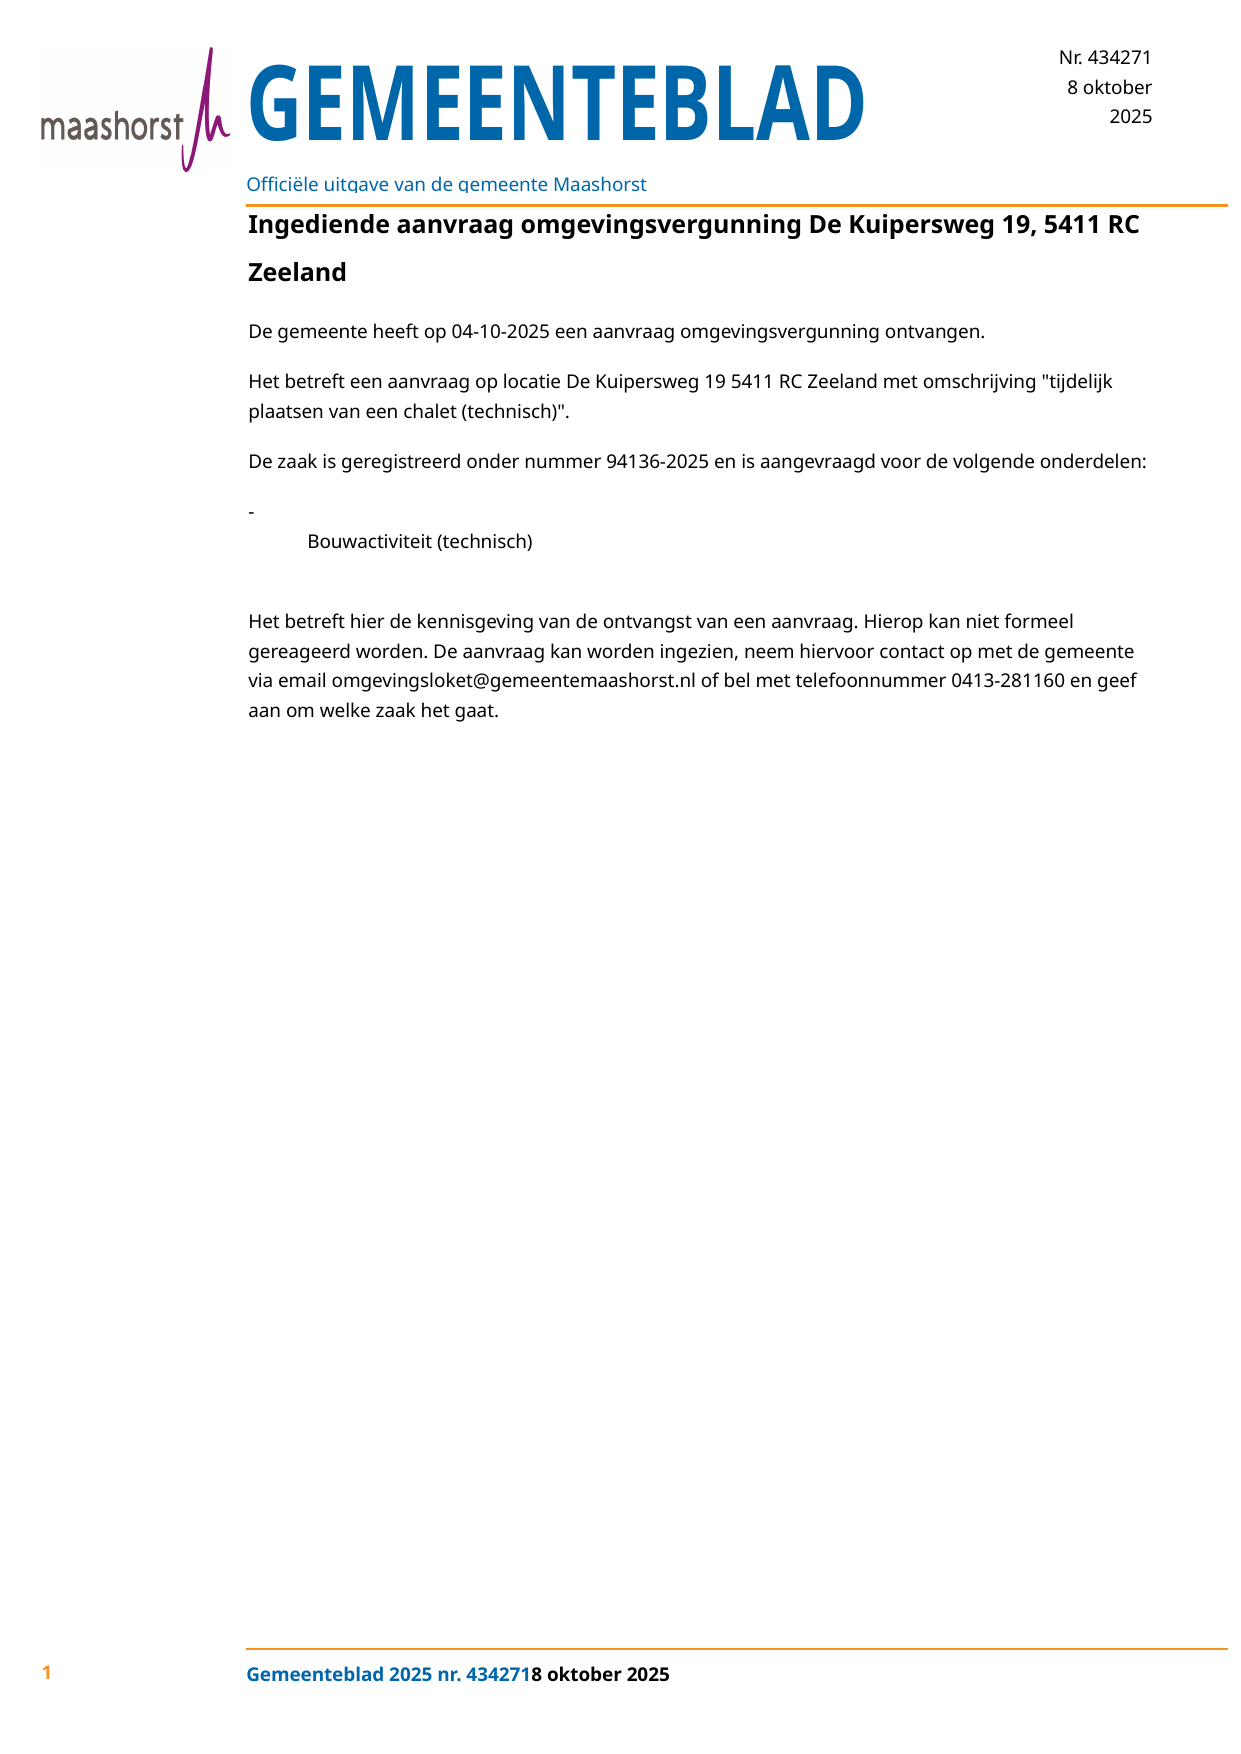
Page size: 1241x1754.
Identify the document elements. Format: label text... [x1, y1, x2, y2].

text Het betreft een aanvraag op locatie De Kuipersweg 19 5411 RC Zeeland met omschrijving "tijdelijk plaatsen van een chalet (technisch)". [248, 368, 1152, 424]
text Het betreft hier de kennisgeving van de ontvangst van een aanvraag. Hierop kan niet formeel gereageerd worden. De aanvraag kan worden ingezien, neem hiervoor contact op met de gemeente via email omgevingsloket@gemeentemaashorst.nl of bel met telefoonnummer 0413-281160 en geef aan om welke zaak het gaat. [248, 608, 1152, 723]
picture [41, 47, 231, 172]
text Ingediende aanvraag omgevingsvergunning De Kuipersweg 19, 5411 RC Zeeland [248, 207, 1152, 288]
list Bouwactiviteit (technisch) [248, 528, 1152, 554]
text De gemeente heeft op 04-10-2025 een aanvraag omgevingsvergunning ontvangen. [248, 318, 1152, 344]
text De zaak is geregistreerd onder nummer 94136-2025 en is aangevraagd voor de volgende onderdelen: [248, 448, 1152, 474]
